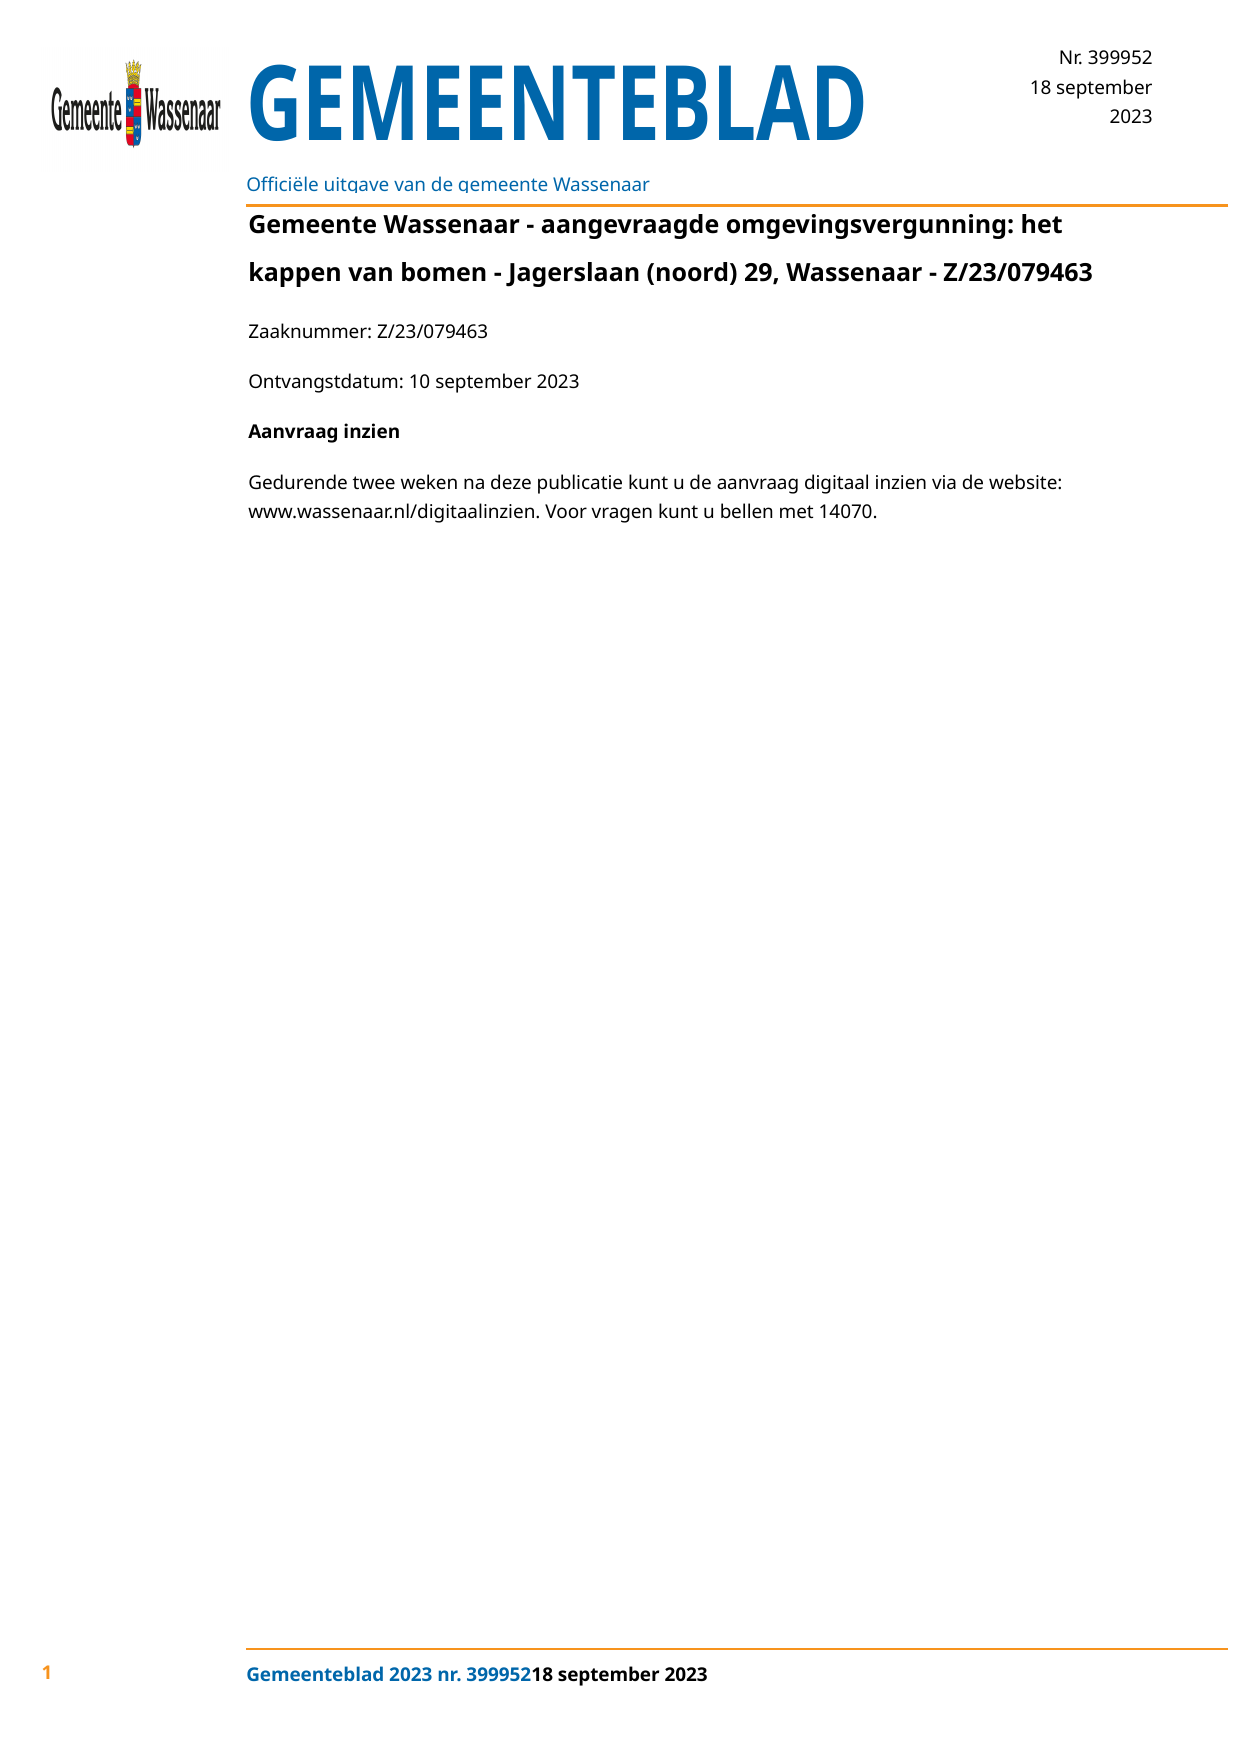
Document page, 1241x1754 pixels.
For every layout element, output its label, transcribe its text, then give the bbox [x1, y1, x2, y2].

text Ontvangstdatum: 10 september 2023 [248, 368, 1152, 394]
text Zaaknummer: Z/23/079463 [248, 318, 1152, 344]
text Gemeente Wassenaar - aangevraagde omgevingsvergunning: het kappen van bomen - Jagerslaan (noord) 29, Wassenaar - Z/23/079463 [248, 207, 1152, 288]
text Aanvraag inzien [248, 419, 1152, 444]
text Gedurende twee weken na deze publicatie kunt u de aanvraag digitaal inzien via de website: www.wassenaar.nl/digitaalinzien. Voor vragen kunt u bellen met 14070. [248, 469, 1152, 524]
picture [41, 47, 231, 172]
